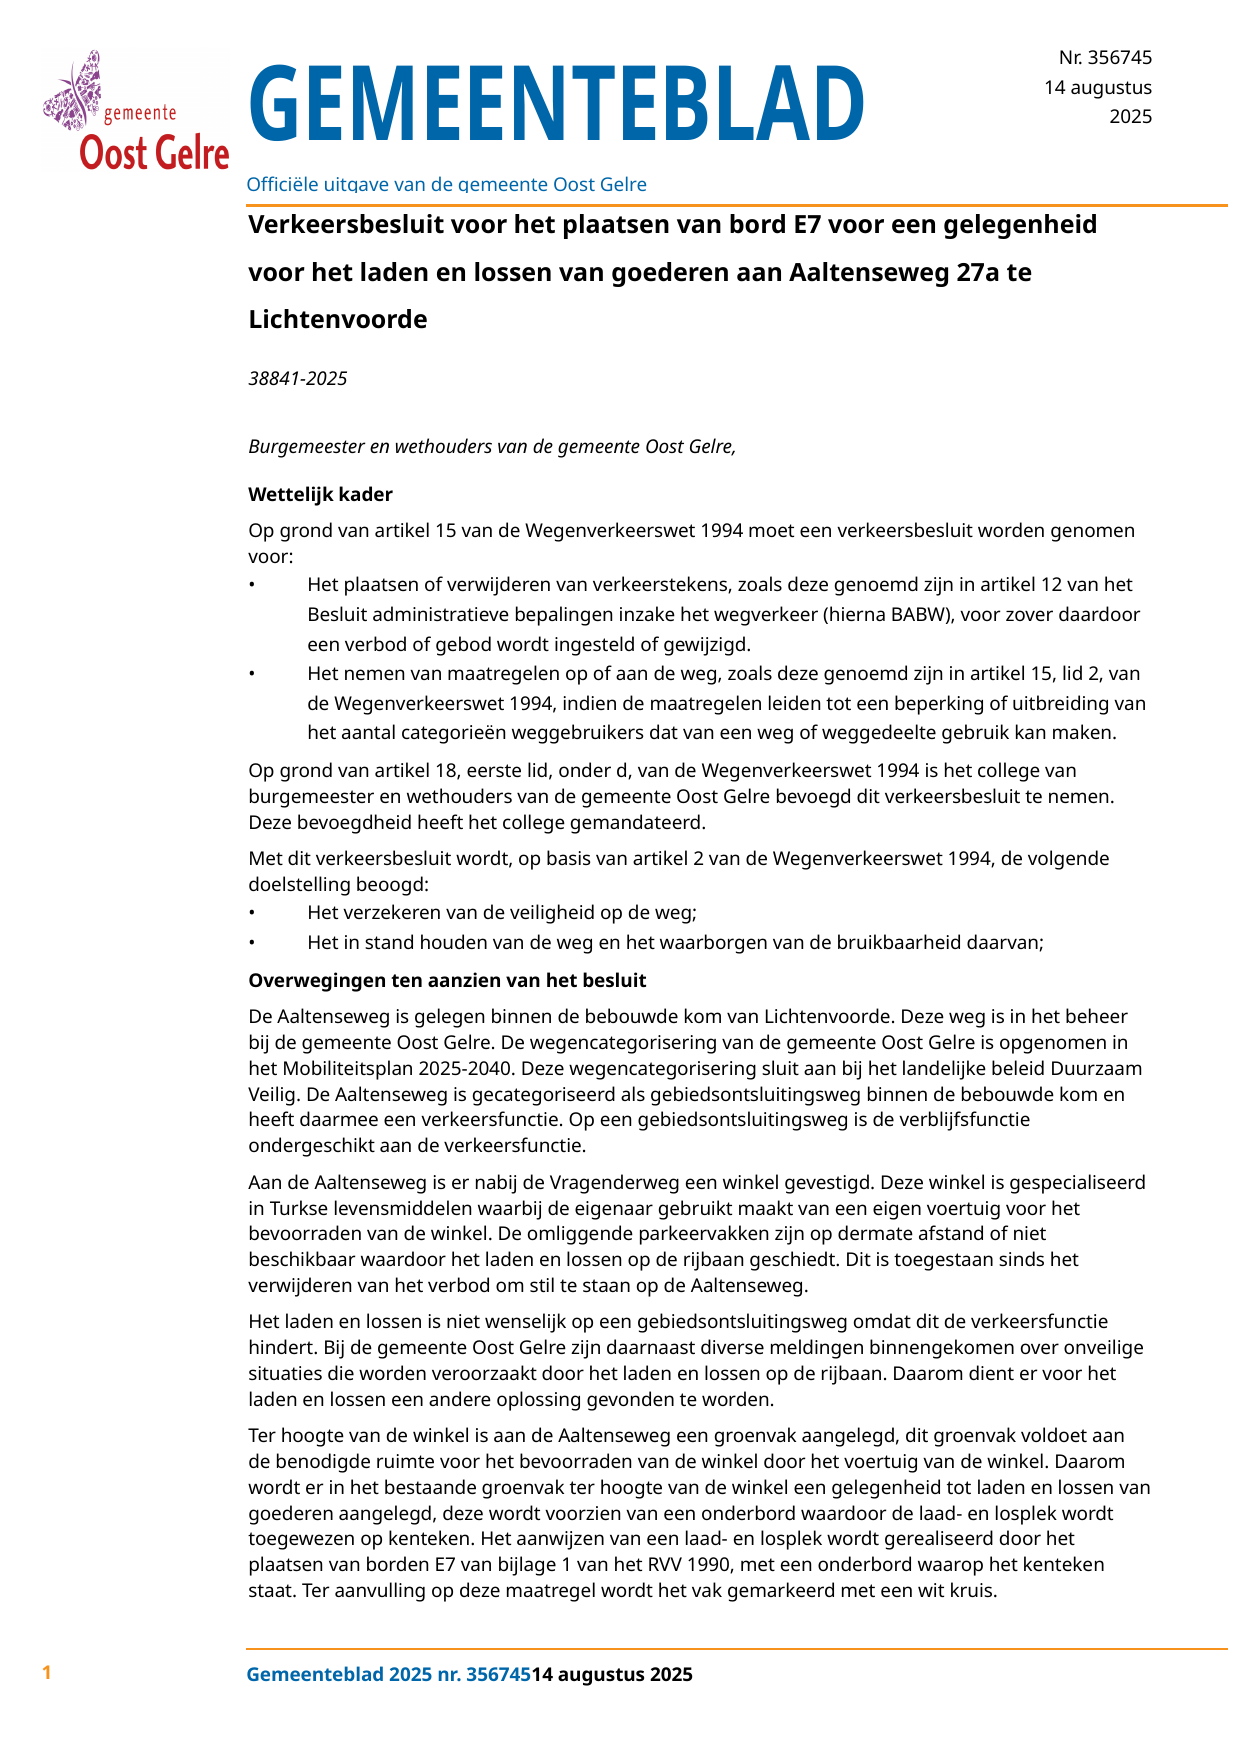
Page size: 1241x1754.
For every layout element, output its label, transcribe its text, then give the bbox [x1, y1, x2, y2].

text Aan de Aaltenseweg is er nabij de Vragenderweg een winkel gevestigd. Deze winkel is gespecialiseerd in Turkse levensmiddelen waarbij de eigenaar gebruikt maakt van een eigen voertuig voor het bevoorraden van de winkel. De omliggende parkeervakken zijn op dermate afstand of niet beschikbaar waardoor het laden en lossen op de rijbaan geschiedt. Dit is toegestaan sinds het verwijderen van het verbod om stil te staan op de Aaltenseweg. [248, 1169, 1152, 1298]
picture [41, 47, 231, 172]
list Het nemen van maatregelen op of aan de weg, zoals deze genoemd zijn in artikel 15, lid 2, van de Wegenverkeerswet 1994, indien de maatregelen leiden tot een beperking of uitbreiding van het aantal categorieën weggebruikers dat van een weg of weggedeelte gebruik kan maken. [248, 660, 1152, 745]
list Het plaatsen of verwijderen van verkeerstekens, zoals deze genoemd zijn in artikel 12 van het Besluit administratieve bepalingen inzake het wegverkeer (hierna BABW), voor zover daardoor een verbod of gebod wordt ingesteld of gewijzigd. [248, 572, 1152, 656]
text Op grond van artikel 18, eerste lid, onder d, van de Wegenverkeerswet 1994 is het college van burgemeester en wethouders van de gemeente Oost Gelre bevoegd dit verkeersbesluit te nemen. Deze bevoegdheid heeft het college gemandateerd. [248, 757, 1152, 834]
text Wettelijk kader [248, 481, 1152, 507]
text Ter hoogte van de winkel is aan de Aaltenseweg een groenvak aangelegd, dit groenvak voldoet aan de benodigde ruimte voor het bevoorraden van de winkel door het voertuig van de winkel. Daarom wordt er in het bestaande groenvak ter hoogte van de winkel een gelegenheid tot laden en lossen van goederen aangelegd, deze wordt voorzien van een onderbord waardoor de laad- en losplek wordt toegewezen op kenteken. Het aanwijzen van een laad- en losplek wordt gerealiseerd door het plaatsen van borden E7 van bijlage 1 van het RVV 1990, met een onderbord waarop het kenteken staat. Ter aanvulling op deze maatregel wordt het vak gemarkeerd met een wit kruis. [248, 1422, 1152, 1603]
list Het verzekeren van de veiligheid op de weg; [248, 899, 1152, 925]
text Op grond van artikel 15 van de Wegenverkeerswet 1994 moet een verkeersbesluit worden genomen voor: [248, 517, 1152, 569]
text 38841-2025 [248, 366, 1152, 391]
text Met dit verkeersbesluit wordt, op basis van artikel 2 van de Wegenverkeerswet 1994, de volgende doelstelling beoogd: [248, 846, 1152, 897]
text Verkeersbesluit voor het plaatsen van bord E7 voor een gelegenheid voor het laden en lossen van goederen aan Aaltenseweg 27a te Lichtenvoorde [248, 207, 1152, 336]
text Burgemeester en wethouders van de gemeente Oost Gelre, [248, 433, 1152, 459]
list Het in stand houden van de weg en het waarborgen van de bruikbaarheid daarvan; [248, 929, 1152, 955]
text De Aaltenseweg is gelegen binnen de bebouwde kom van Lichtenvoorde. Deze weg is in het beheer bij de gemeente Oost Gelre. De wegencategorisering van de gemeente Oost Gelre is opgenomen in het Mobiliteitsplan 2025-2040. Deze wegencategorisering sluit aan bij het landelijke beleid Duurzaam Veilig. De Aaltenseweg is gecategoriseerd als gebiedsontsluitingsweg binnen de bebouwde kom en heeft daarmee een verkeersfunctie. Op een gebiedsontsluitingsweg is de verblijfsfunctie ondergeschikt aan de verkeersfunctie. [248, 1004, 1152, 1158]
text Het laden en lossen is niet wenselijk op een gebiedsontsluitingsweg omdat dit de verkeersfunctie hindert. Bij de gemeente Oost Gelre zijn daarnaast diverse meldingen binnengekomen over onveilige situaties die worden veroorzaakt door het laden en lossen op de rijbaan. Daarom dient er voor het laden en lossen een andere oplossing gevonden te worden. [248, 1309, 1152, 1412]
text Overwegingen ten aanzien van het besluit [248, 967, 1152, 993]
